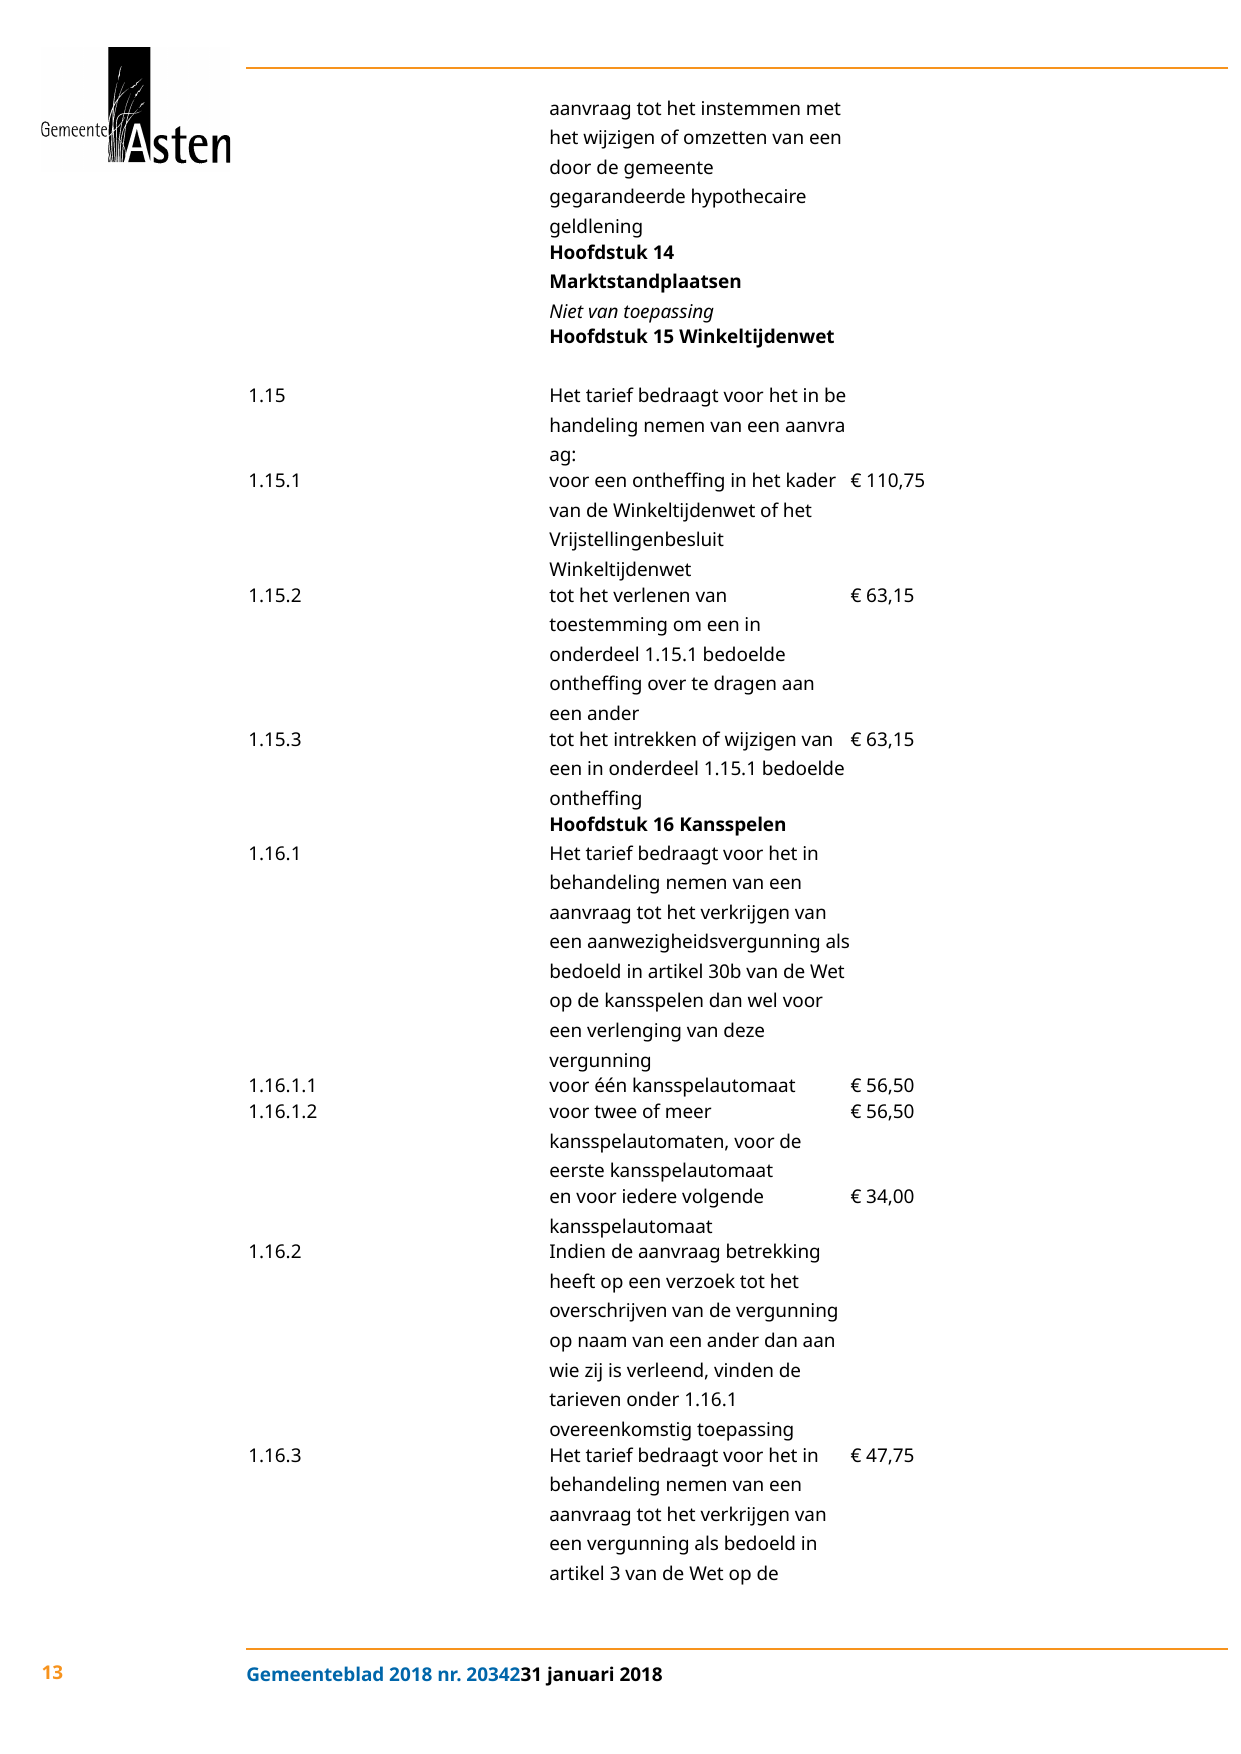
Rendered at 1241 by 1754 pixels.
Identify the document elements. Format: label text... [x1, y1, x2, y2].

table_header 1.15 [248, 383, 549, 467]
table_header Het tarief bedraagt voor het in behandeling nemen van een aanvraag tot het verkrijgen van een aanwezigheidsvergunning als bedoeld in artikel 30b van de Wet op de kansspelen dan wel voor een verlenging van deze vergunning [549, 840, 850, 1073]
table_cell [248, 811, 549, 836]
table_header aanvraag tot het instemmen met het wijzigen of omzetten van een door de gemeente gegarandeerde hypothecaire geldlening [549, 95, 850, 239]
table_header [850, 95, 1152, 239]
table_cell [850, 1239, 1152, 1442]
table_cell en voor iedere volgende kansspelautomaat [549, 1183, 850, 1238]
table_header 1.16.1 [248, 840, 549, 1073]
table_header [248, 95, 549, 239]
table_cell € 34,00 [850, 1183, 1152, 1238]
table_cell 1.15.3 [248, 726, 549, 811]
table_cell € 110,75 [850, 467, 1152, 582]
table_cell Hoofdstuk 14 Marktstandplaatsen Niet van toepassing [549, 239, 850, 324]
table_cell € 63,15 [850, 582, 1152, 726]
table_cell Hoofdstuk 15 Winkeltijdenwet [549, 324, 850, 349]
table_cell voor twee of meer kansspelautomaten, voor de eerste kansspelautomaat [549, 1098, 850, 1183]
table_cell [248, 239, 549, 324]
picture [41, 47, 231, 172]
table_cell € 63,15 [850, 726, 1152, 811]
table_header [850, 840, 1152, 1073]
table_cell tot het verlenen van toestemming om een in onderdeel 1.15.1 bedoelde ontheffing over te dragen aan een ander [549, 582, 850, 726]
table_cell [850, 239, 1152, 324]
table_cell [850, 324, 1152, 349]
table_cell 1.16.3 [248, 1442, 549, 1586]
table_cell € 56,50 [850, 1073, 1152, 1098]
table_cell tot het intrekken of wijzigen van een in onderdeel 1.15.1 bedoelde ontheffing [549, 726, 850, 811]
table_header Het tarief bedraagt voor het in behandeling nemen van een aanvraag: [549, 383, 850, 467]
table_cell 1.16.1.2 [248, 1098, 549, 1183]
table_header [850, 383, 1152, 467]
table_cell [850, 811, 1152, 836]
table_cell voor een ontheffing in het kader van de Winkeltijdenwet of het Vrijstellingenbesluit Winkeltijdenwet [549, 467, 850, 582]
table_cell € 56,50 [850, 1098, 1152, 1183]
table_cell [248, 324, 549, 349]
table_cell [248, 1183, 549, 1238]
table_cell 1.16.2 [248, 1239, 549, 1442]
table_cell voor één kansspelautomaat [549, 1073, 850, 1098]
table_cell 1.15.2 [248, 582, 549, 726]
table_cell Het tarief bedraagt voor het in behandeling nemen van een aanvraag tot het verkrijgen van een vergunning als bedoeld in artikel 3 van de Wet op de [549, 1442, 850, 1586]
table_cell Indien de aanvraag betrekking heeft op een verzoek tot het overschrijven van de vergunning op naam van een ander dan aan wie zij is verleend, vinden de tarieven onder 1.16.1 overeenkomstig toepassing [549, 1239, 850, 1442]
table_cell € 47,75 [850, 1442, 1152, 1586]
table_cell Hoofdstuk 16 Kansspelen [549, 811, 850, 836]
table_cell 1.15.1 [248, 467, 549, 582]
table_cell 1.16.1.1 [248, 1073, 549, 1098]
